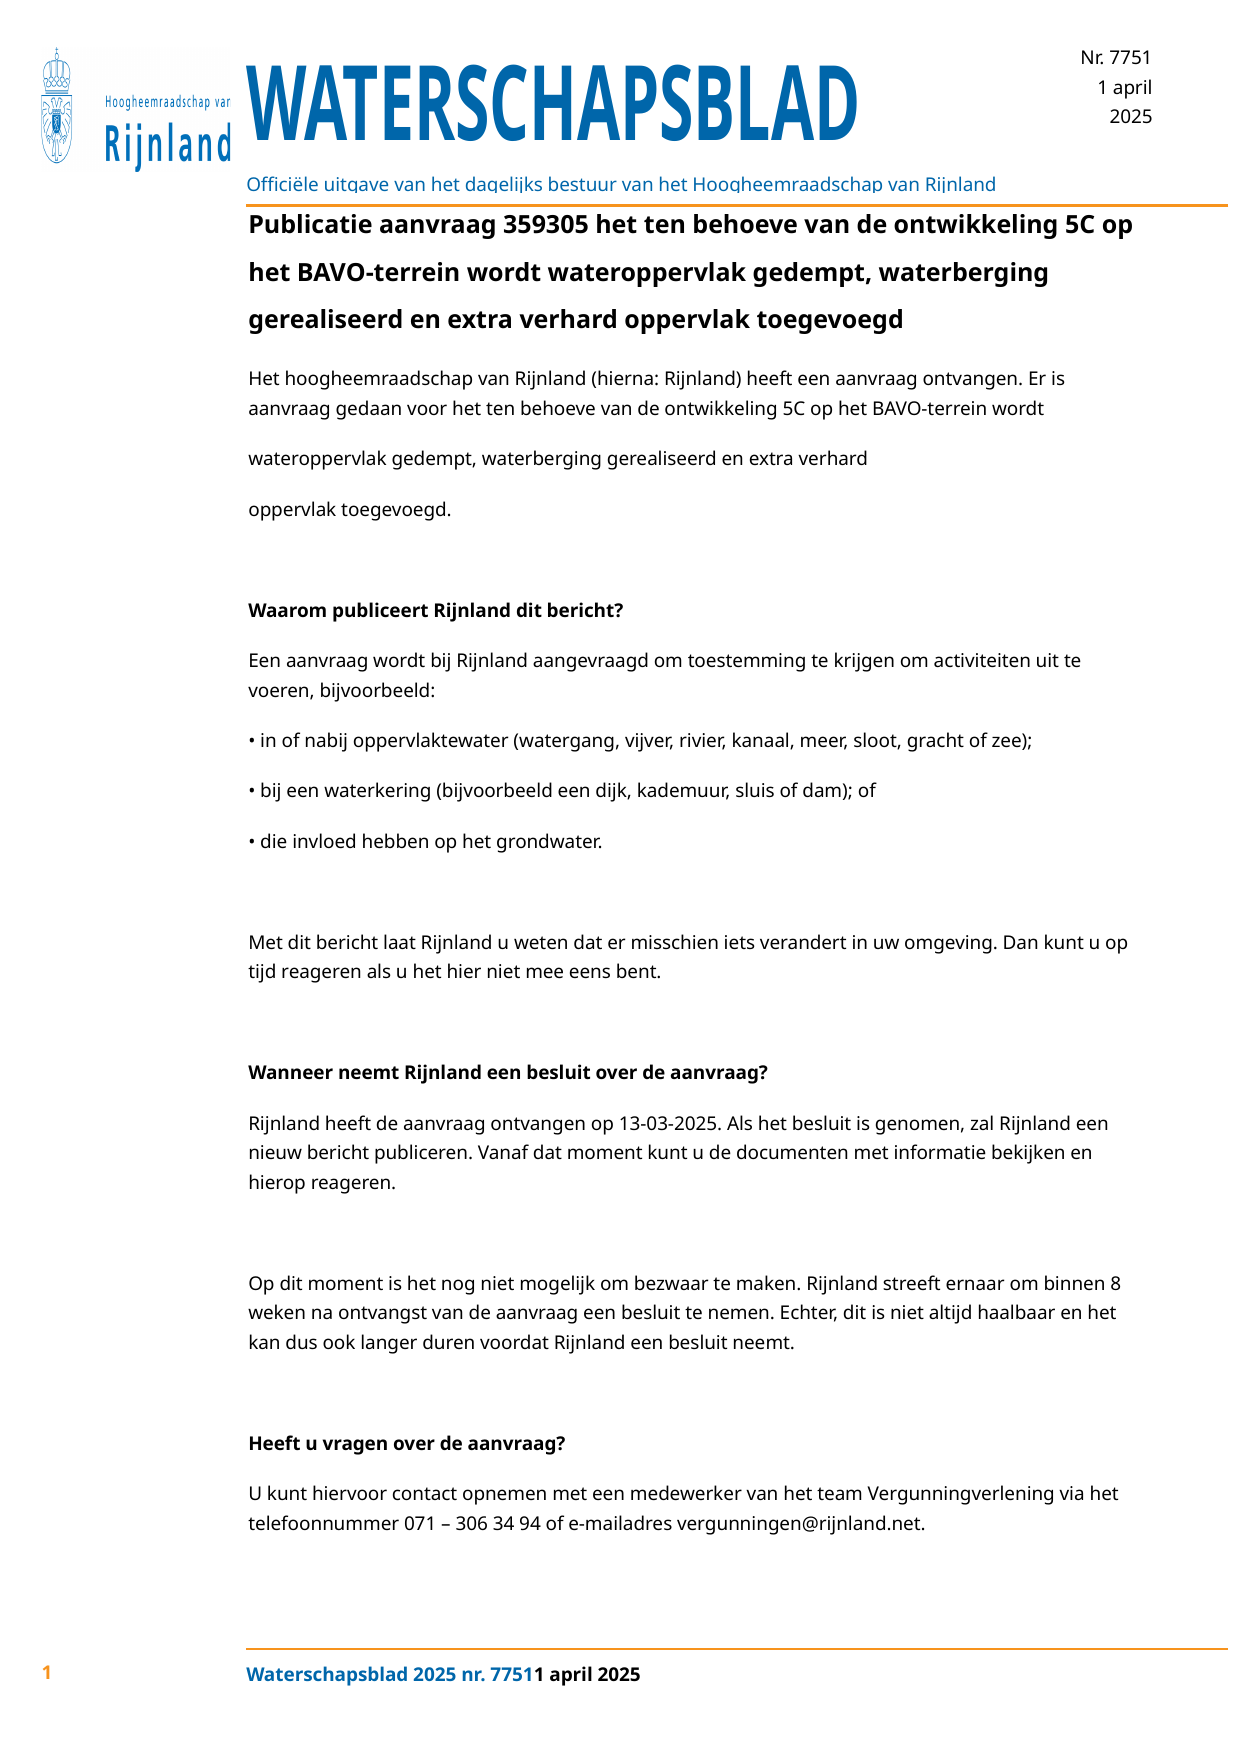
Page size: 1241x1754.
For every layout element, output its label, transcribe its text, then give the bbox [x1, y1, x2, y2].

text U kunt hiervoor contact opnemen met een medewerker van het team Vergunningverlening via het telefoonnummer 071 – 306 34 94 of e-mailadres vergunningen@rijnland.net. [248, 1480, 1152, 1535]
text Met dit bericht laat Rijnland u weten dat er misschien iets verandert in uw omgeving. Dan kunt u op tijd reageren als u het hier niet mee eens bent. [248, 929, 1152, 984]
text • bij een waterkering (bijvoorbeeld een dijk, kademuur, sluis of dam); of [248, 778, 1152, 803]
text wateroppervlak gedempt, waterberging gerealiseerd en extra verhard [248, 446, 1152, 471]
text oppervlak toegevoegd. [248, 496, 1152, 522]
text • die invloed hebben op het grondwater. [248, 828, 1152, 854]
text Het hoogheemraadschap van Rijnland (hierna: Rijnland) heeft een aanvraag ontvangen. Er is aanvraag gedaan voor het ten behoeve van de ontwikkeling 5C op het BAVO-terrein wordt [248, 366, 1152, 421]
text Een aanvraag wordt bij Rijnland aangevraagd om toestemming te krijgen om activiteiten uit te voeren, bijvoorbeeld: [248, 647, 1152, 702]
picture [41, 47, 231, 172]
text Heeft u vragen over de aanvraag? [248, 1430, 1152, 1455]
text Publicatie aanvraag 359305 het ten behoeve van de ontwikkeling 5C op het BAVO-terrein wordt wateroppervlak gedempt, waterberging gerealiseerd en extra verhard oppervlak toegevoegd [248, 207, 1152, 336]
text Rijnland heeft de aanvraag ontvangen op 13-03-2025. Als het besluit is genomen, zal Rijnland een nieuw bericht publiceren. Vanaf dat moment kunt u de documenten met informatie bekijken en hierop reageren. [248, 1110, 1152, 1194]
text Wanneer neemt Rijnland een besluit over de aanvraag? [248, 1059, 1152, 1085]
text • in of nabij oppervlaktewater (watergang, vijver, rivier, kanaal, meer, sloot, gracht of zee); [248, 727, 1152, 753]
text Op dit moment is het nog niet mogelijk om bezwaar te maken. Rijnland streeft ernaar om binnen 8 weken na ontvangst van de aanvraag een besluit te nemen. Echter, dit is niet altijd haalbaar en het kan dus ook langer duren voordat Rijnland een besluit neemt. [248, 1270, 1152, 1354]
text Waarom publiceert Rijnland dit bericht? [248, 597, 1152, 622]
